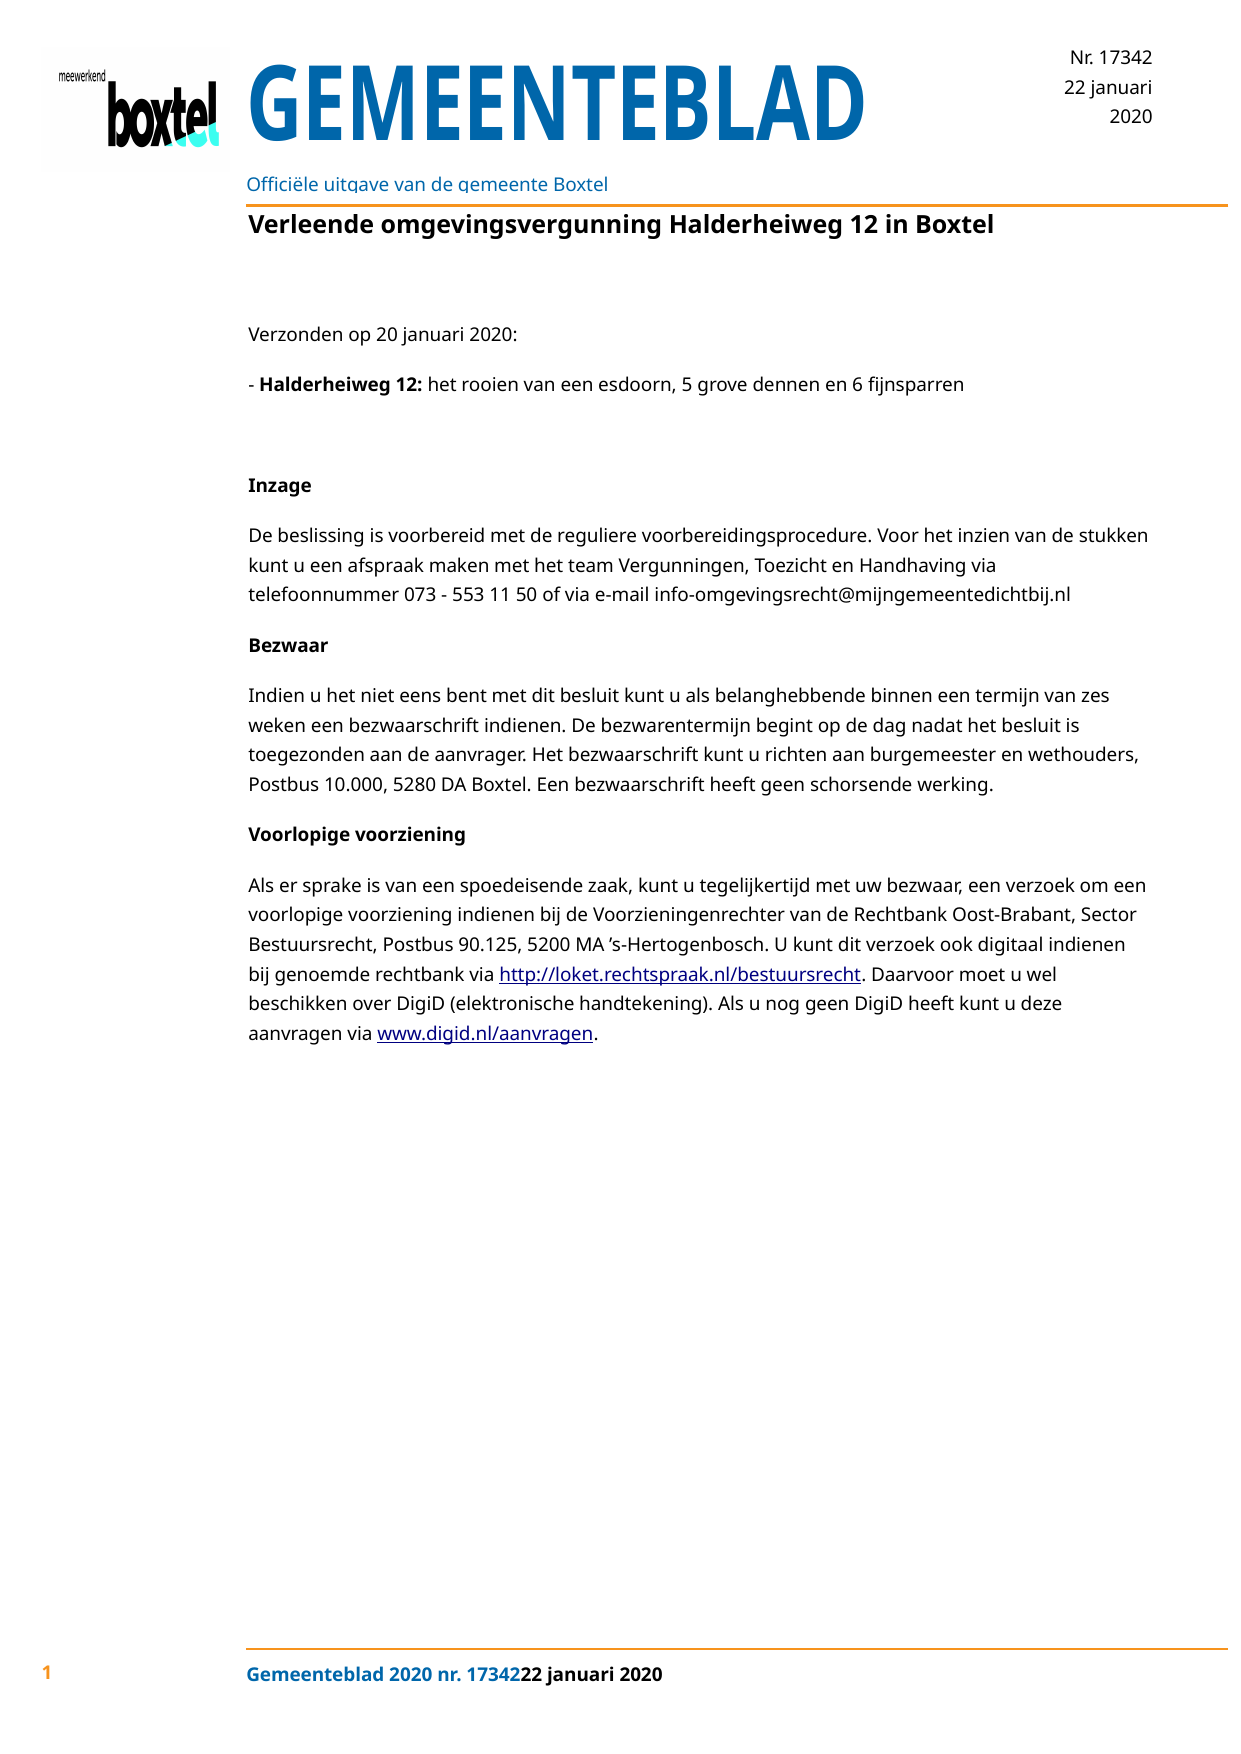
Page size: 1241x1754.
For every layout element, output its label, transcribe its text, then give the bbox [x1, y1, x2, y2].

text Verzonden op 20 januari 2020: [248, 321, 1152, 346]
picture [41, 47, 231, 172]
text Als er sprake is van een spoedeisende zaak, kunt u tegelijkertijd met uw bezwaar, een verzoek om een voorlopige voorziening indienen bij de Voorzieningenrechter van de Rechtbank Oost-Brabant, Sector Bestuursrecht, Postbus 90.125, 5200 MA ’s-Hertogenbosch. U kunt dit verzoek ook digitaal indienen bij genoemde rechtbank via http://loket.rechtspraak.nl/bestuursrecht. Daarvoor moet u wel beschikken over DigiD (elektronische handtekening). Als u nog geen DigiD heeft kunt u deze aanvragen via www.digid.nl/aanvragen. [248, 872, 1152, 1046]
text - Halderheiweg 12: het rooien van een esdoorn, 5 grove dennen en 6 fijnsparren [248, 371, 1152, 397]
text De beslissing is voorbereid met de reguliere voorbereidingsprocedure. Voor het inzien van de stukken kunt u een afspraak maken met het team Vergunningen, Toezicht en Handhaving via telefoonnummer 073 - 553 11 50 of via e-mail info-omgevingsrecht@mijngemeentedichtbij.nl [248, 522, 1152, 607]
text Voorlopige voorziening [248, 822, 1152, 847]
text Bezwaar [248, 632, 1152, 658]
text Inzage [248, 472, 1152, 498]
text Verleende omgevingsvergunning Halderheiweg 12 in Boxtel [248, 207, 1152, 241]
text Indien u het niet eens bent met dit besluit kunt u als belanghebbende binnen een termijn van zes weken een bezwaarschrift indienen. De bezwarentermijn begint op de dag nadat het besluit is toegezonden aan de aanvrager. Het bezwaarschrift kunt u richten aan burgemeester en wethouders, Postbus 10.000, 5280 DA Boxtel. Een bezwaarschrift heeft geen schorsende werking. [248, 682, 1152, 797]
